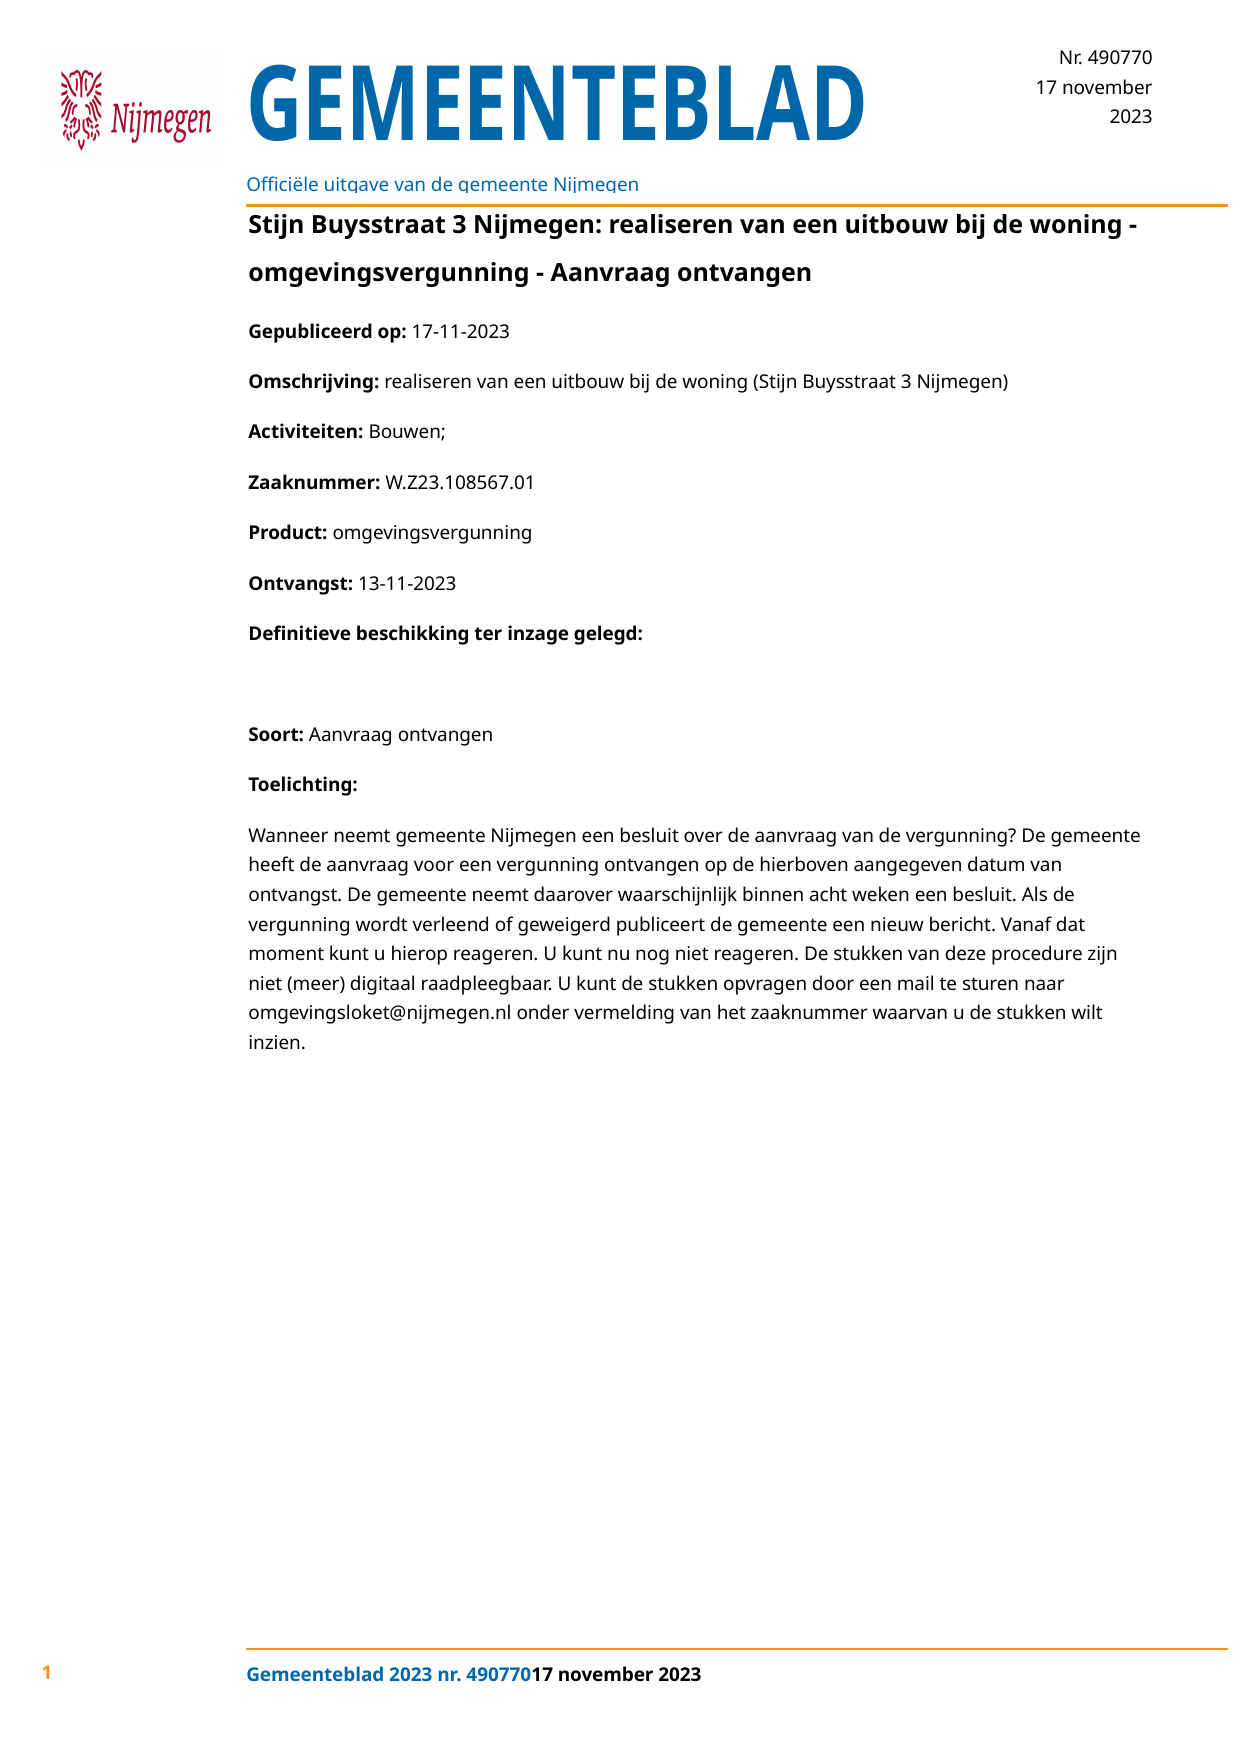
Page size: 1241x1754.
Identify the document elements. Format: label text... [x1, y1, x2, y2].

text Product: omgevingsvergunning [248, 519, 1152, 545]
text Stijn Buysstraat 3 Nijmegen: realiseren van een uitbouw bij de woning - omgevingsvergunning - Aanvraag ontvangen [248, 207, 1152, 288]
text Gepubliceerd op: 17-11-2023 [248, 318, 1152, 344]
text Omschrijving: realiseren van een uitbouw bij de woning (Stijn Buysstraat 3 Nijmegen) [248, 368, 1152, 394]
text Wanneer neemt gemeente Nijmegen een besluit over de aanvraag van de vergunning? De gemeente heeft de aanvraag voor een vergunning ontvangen op de hierboven aangegeven datum van ontvangst. De gemeente neemt daarover waarschijnlijk binnen acht weken een besluit. Als de vergunning wordt verleend of geweigerd publiceert de gemeente een nieuw bericht. Vanaf dat moment kunt u hierop reageren. U kunt nu nog niet reageren. De stukken van deze procedure zijn niet (meer) digitaal raadpleegbaar. U kunt de stukken opvragen door een mail te sturen naar omgevingsloket@nijmegen.nl onder vermelding van het zaaknummer waarvan u de stukken wilt inzien. [248, 822, 1152, 1055]
text Toelichting: [248, 772, 1152, 797]
text Activiteiten: Bouwen; [248, 419, 1152, 444]
picture [41, 47, 231, 172]
text Definitieve beschikking ter inzage gelegd: [248, 620, 1152, 646]
text Soort: Aanvraag ontvangen [248, 721, 1152, 747]
text Ontvangst: 13-11-2023 [248, 570, 1152, 596]
text Zaaknummer: W.Z23.108567.01 [248, 469, 1152, 495]
